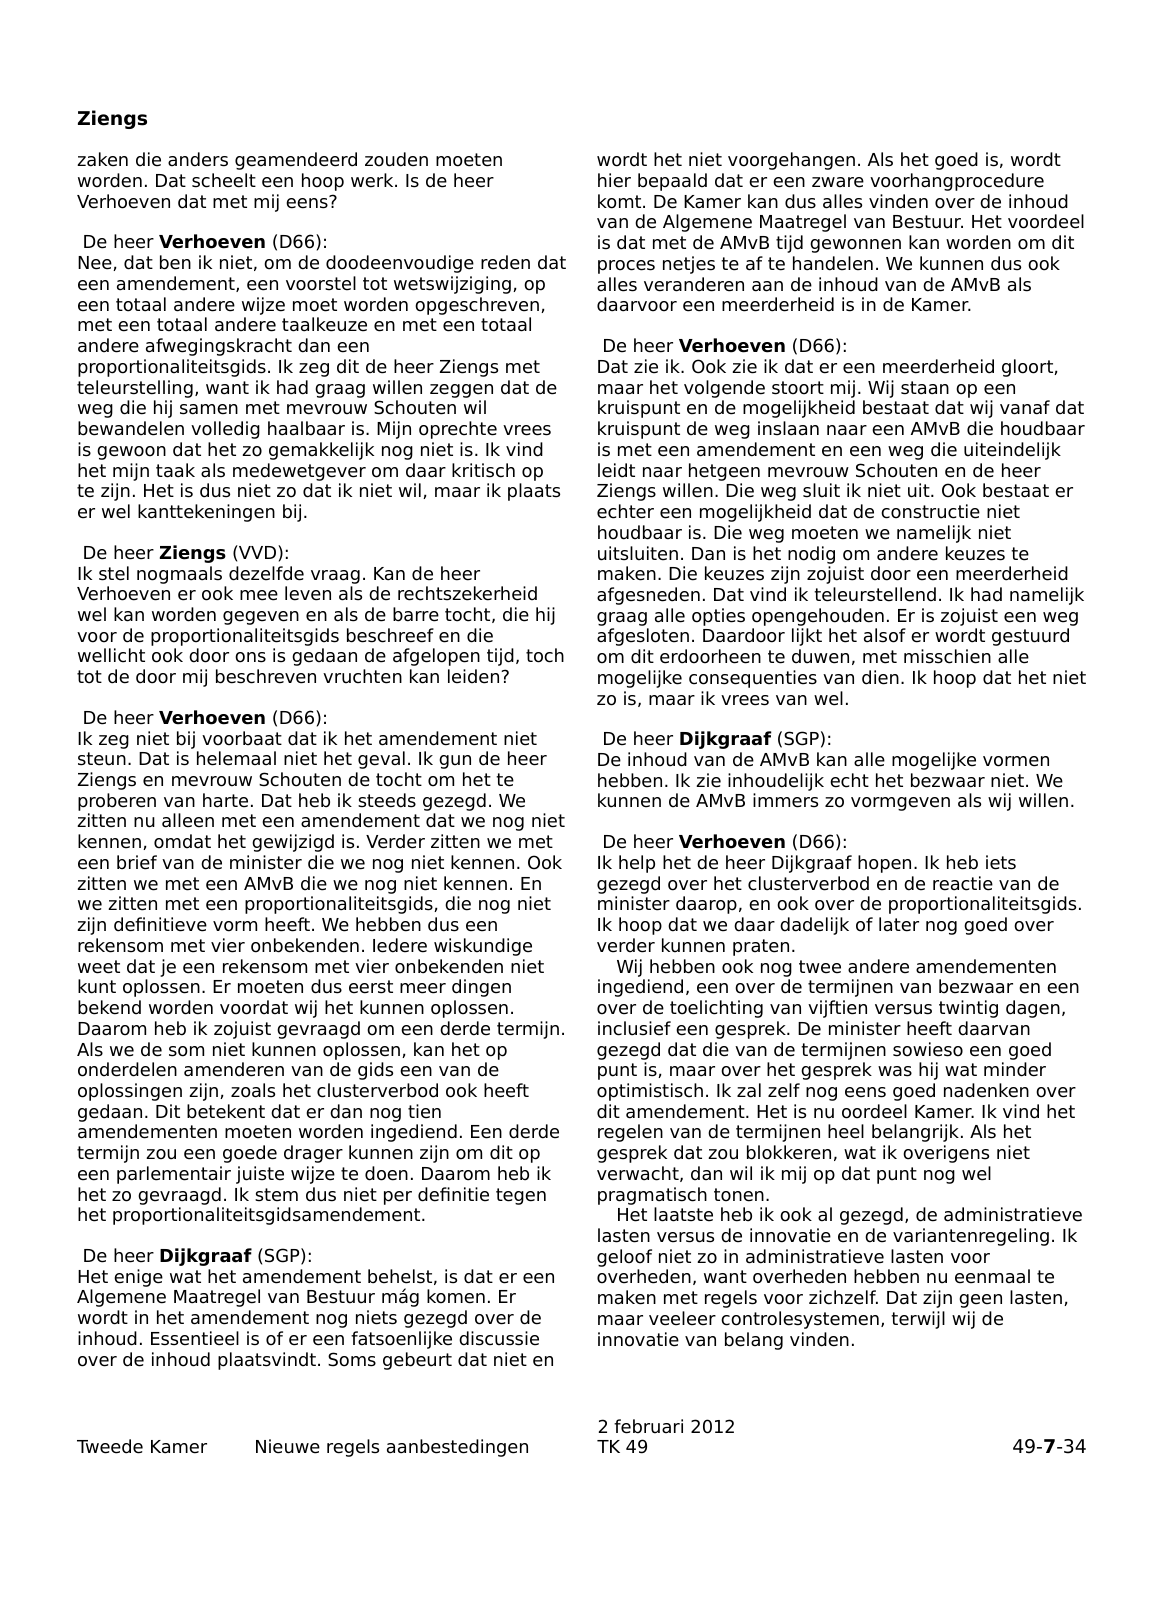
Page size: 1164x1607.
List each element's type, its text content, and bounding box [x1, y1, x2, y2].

text De heer Verhoeven (D66): [596, 336, 1087, 357]
text wordt het niet voorgehangen. Als het goed is, wordt hier bepaald dat er een zware voorhangprocedure komt. De Kamer kan dus alles vinden over de inhoud van de Algemene Maatregel van Bestuur. Het voordeel is dat met de AMvB tijd gewonnen kan worden om dit proces netjes te af te handelen. We kunnen dus ook alles veranderen aan de inhoud van de AMvB als daarvoor een meerderheid is in de Kamer. [596, 150, 1087, 316]
text De heer Verhoeven (D66): [77, 232, 567, 253]
text Ik zeg niet bij voorbaat dat ik het amendement niet steun. Dat is helemaal niet het geval. Ik gun de heer Ziengs en mevrouw Schouten de tocht om het te proberen van harte. Dat heb ik steeds gezegd. We zitten nu alleen met een amendement dat we nog niet kennen, omdat het gewijzigd is. Verder zitten we met een brief van de minister die we nog niet kennen. Ook zitten we met een AMvB die we nog niet kennen. En we zitten met een proportionaliteitsgids, die nog niet zijn definitieve vorm heeft. We hebben dus een rekensom met vier onbekenden. Iedere wiskundige weet dat je een rekensom met vier onbekenden niet kunt oplossen. Er moeten dus eerst meer dingen bekend worden voordat wij het kunnen oplossen. Daarom heb ik zojuist gevraagd om een derde termijn. Als we de som niet kunnen oplossen, kan het op onderdelen amenderen van de gids een van de oplossingen zijn, zoals het clusterverbod ook heeft gedaan. Dit betekent dat er dan nog tien amendementen moeten worden ingediend. Een derde termijn zou een goede drager kunnen zijn om dit op een parlementair juiste wijze te doen. Daarom heb ik het zo gevraagd. Ik stem dus niet per definitie tegen het proportionaliteitsgidsamendement. [77, 728, 567, 1226]
text De heer Verhoeven (D66): [77, 708, 567, 728]
text De heer Ziengs (VVD): [77, 543, 567, 563]
text De heer Verhoeven (D66): [596, 832, 1087, 853]
text De heer Dijkgraaf (SGP): [596, 729, 1087, 750]
text zaken die anders geamendeerd zouden moeten worden. Dat scheelt een hoop werk. Is de heer Verhoeven dat met mij eens? [77, 150, 567, 212]
text Ik stel nogmaals dezelfde vraag. Kan de heer Verhoeven er ook mee leven als de rechtszekerheid wel kan worden gegeven en als de barre tocht, die hij voor de proportionaliteitsgids beschreef en die wellicht ook door ons is gedaan de afgelopen tijd, toch tot de door mij beschreven vruchten kan leiden? [77, 563, 567, 688]
text Nee, dat ben ik niet, om de doodeenvoudige reden dat een amendement, een voorstel tot wetswijziging, op een totaal andere wijze moet worden opgeschreven, met een totaal andere taalkeuze en met een totaal andere afwegingskracht dan een proportionaliteitsgids. Ik zeg dit de heer Ziengs met teleurstelling, want ik had graag willen zeggen dat de weg die hij samen met mevrouw Schouten wil bewandelen volledig haalbaar is. Mijn oprechte vrees is gewoon dat het zo gemakkelijk nog niet is. Ik vind het mijn taak als medewetgever om daar kritisch op te zijn. Het is dus niet zo dat ik niet wil, maar ik plaats er wel kanttekeningen bij. [77, 253, 567, 523]
text Het enige wat het amendement behelst, is dat er een Algemene Maatregel van Bestuur mág komen. Er wordt in het amendement nog niets gezegd over de inhoud. Essentieel is of er een fatsoenlijke discussie over de inhoud plaatsvindt. Soms gebeurt dat niet en [77, 1267, 567, 1370]
text Ik help het de heer Dijkgraaf hopen. Ik heb iets gezegd over het clusterverbod en de reactie van de minister daarop, en ook over de proportionaliteitsgids. Ik hoop dat we daar dadelijk of later nog goed over verder kunnen praten. [596, 853, 1087, 956]
text Het laatste heb ik ook al gezegd, de administratieve lasten versus de innovatie en de variantenregeling. Ik geloof niet zo in administratieve lasten voor overheden, want overheden hebben nu eenmaal te maken met regels voor zichzelf. Dat zijn geen lasten, maar veeleer controlesystemen, terwijl wij de innovatie van belang vinden. [596, 1205, 1087, 1350]
text Wij hebben ook nog twee andere amendementen ingediend, een over de termijnen van bezwaar en een over de toelichting van vijftien versus twintig dagen, inclusief een gesprek. De minister heeft daarvan gezegd dat die van de termijnen sowieso een goed punt is, maar over het gesprek was hij wat minder optimistisch. Ik zal zelf nog eens goed nadenken over dit amendement. Het is nu oordeel Kamer. Ik vind het regelen van de termijnen heel belangrijk. Als het gesprek dat zou blokkeren, wat ik overigens niet verwacht, dan wil ik mij op dat punt nog wel pragmatisch tonen. [596, 956, 1087, 1205]
text De inhoud van de AMvB kan alle mogelijke vormen hebben. Ik zie inhoudelijk echt het bezwaar niet. We kunnen de AMvB immers zo vormgeven als wij willen. [596, 750, 1087, 812]
text Dat zie ik. Ook zie ik dat er een meerderheid gloort, maar het volgende stoort mij. Wij staan op een kruispunt en de mogelijkheid bestaat dat wij vanaf dat kruispunt de weg inslaan naar een AMvB die houdbaar is met een amendement en een weg die uiteindelijk leidt naar hetgeen mevrouw Schouten en de heer Ziengs willen. Die weg sluit ik niet uit. Ook bestaat er echter een mogelijkheid dat de constructie niet houdbaar is. Die weg moeten we namelijk niet uitsluiten. Dan is het nodig om andere keuzes te maken. Die keuzes zijn zojuist door een meerderheid afgesneden. Dat vind ik teleurstellend. Ik had namelijk graag alle opties opengehouden. Er is zojuist een weg afgesloten. Daardoor lijkt het alsof er wordt gestuurd om dit erdoorheen te duwen, met misschien alle mogelijke consequenties van dien. Ik hoop dat het niet zo is, maar ik vrees van wel. [596, 357, 1087, 709]
text De heer Dijkgraaf (SGP): [77, 1246, 567, 1267]
